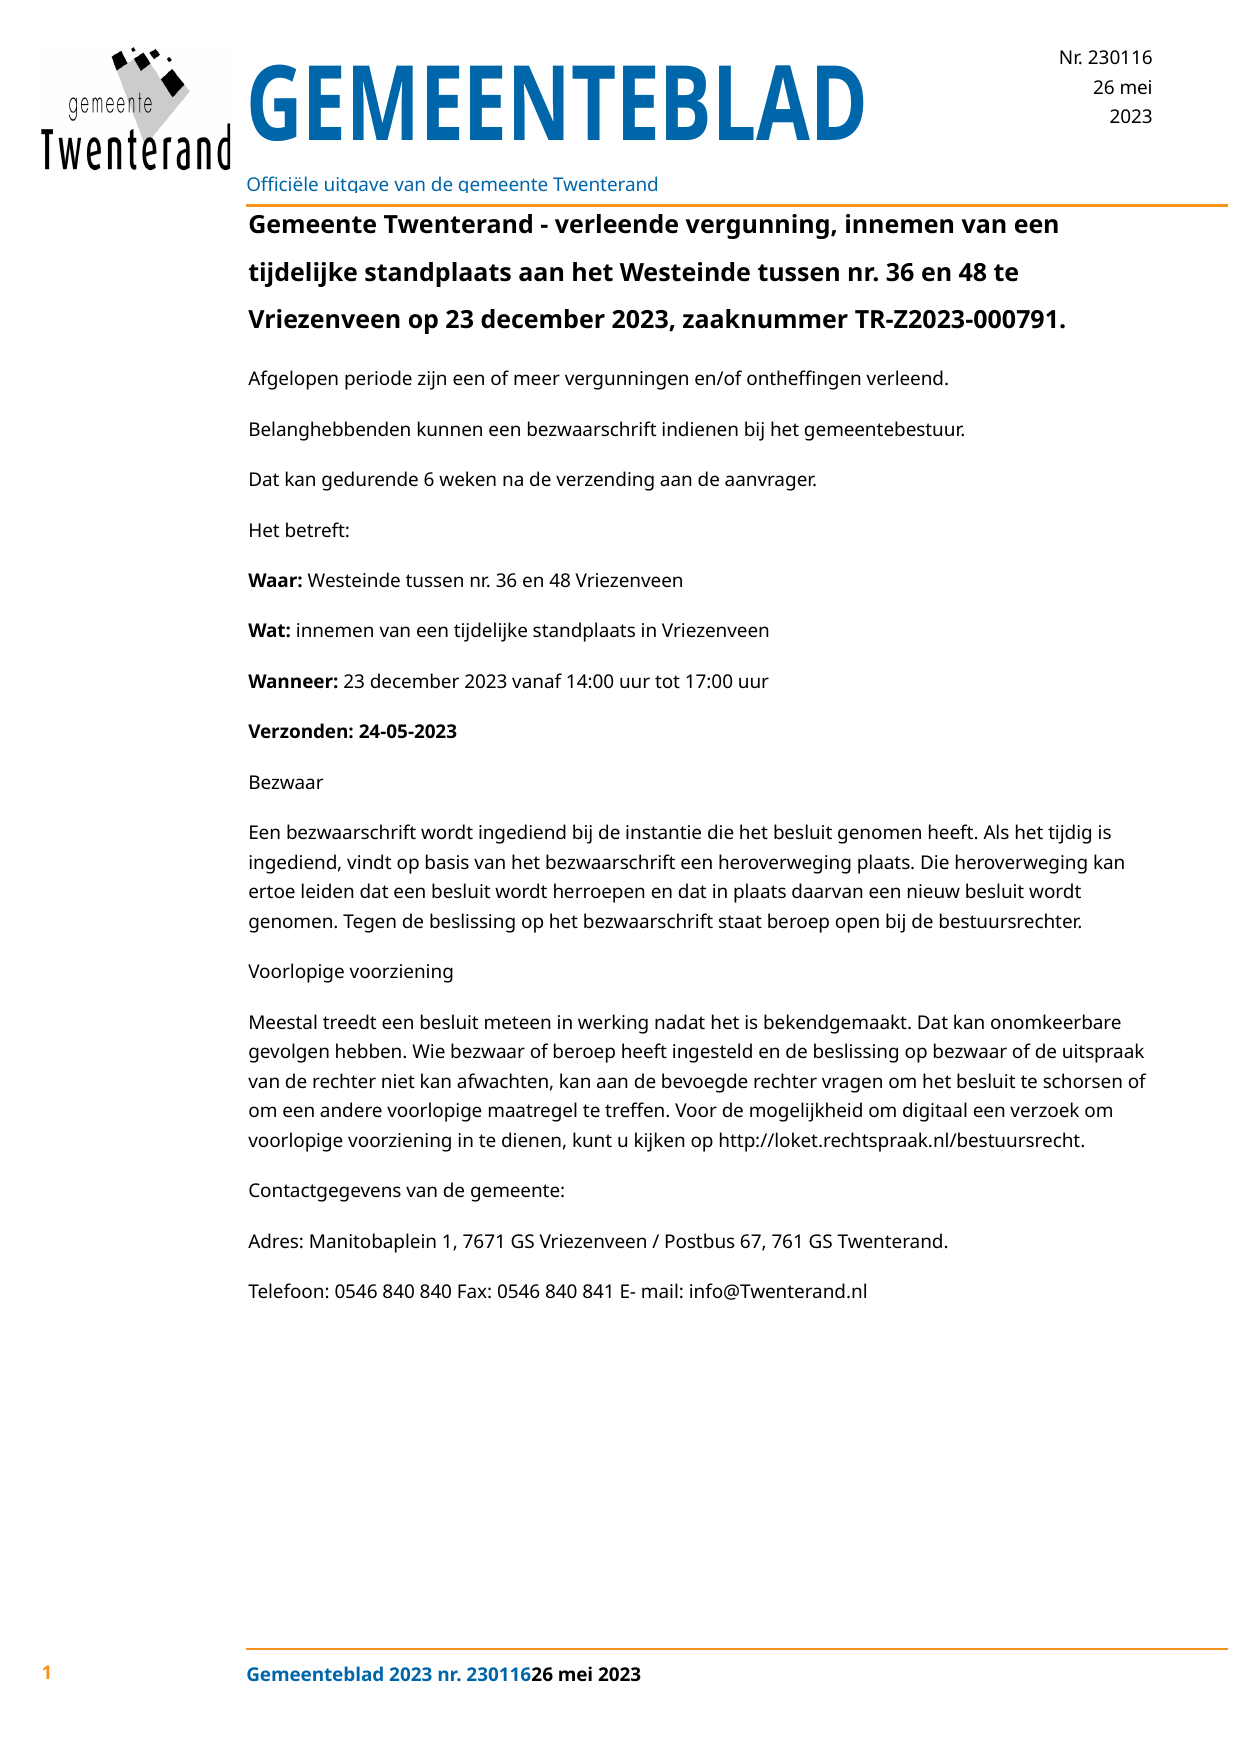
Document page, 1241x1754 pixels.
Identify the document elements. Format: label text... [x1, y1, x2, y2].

text Contactgegevens van de gemeente: [248, 1178, 1152, 1203]
text Dat kan gedurende 6 weken na de verzending aan de aanvrager. [248, 466, 1152, 492]
text Waar: Westeinde tussen nr. 36 en 48 Vriezenveen [248, 567, 1152, 593]
text Belanghebbenden kunnen een bezwaarschrift indienen bij het gemeentebestuur. [248, 416, 1152, 442]
text Een bezwaarschrift wordt ingediend bij de instantie die het besluit genomen heeft. Als het tijdig is ingediend, vindt op basis van het bezwaarschrift een heroverweging plaats. Die heroverweging kan ertoe leiden dat een besluit wordt herroepen en dat in plaats daarvan een nieuw besluit wordt genomen. Tegen de beslissing op het bezwaarschrift staat beroep open bij de bestuursrechter. [248, 819, 1152, 934]
text Gemeente Twenterand - verleende vergunning, innemen van een tijdelijke standplaats aan het Westeinde tussen nr. 36 en 48 te Vriezenveen op 23 december 2023, zaaknummer TR-Z2023-000791. [248, 207, 1152, 336]
picture [41, 47, 231, 172]
text Verzonden: 24-05-2023 [248, 718, 1152, 744]
text Afgelopen periode zijn een of meer vergunningen en/of ontheffingen verleend. [248, 366, 1152, 391]
text Meestal treedt een besluit meteen in werking nadat het is bekendgemaakt. Dat kan onomkeerbare gevolgen hebben. Wie bezwaar of beroep heeft ingesteld en de beslissing op bezwaar of de uitspraak van de rechter niet kan afwachten, kan aan de bevoegde rechter vragen om het besluit te schorsen of om een andere voorlopige maatregel te treffen. Voor de mogelijkheid om digitaal een verzoek om voorlopige voorziening in te dienen, kunt u kijken op http://loket.rechtspraak.nl/bestuursrecht. [248, 1009, 1152, 1153]
text Telefoon: 0546 840 840 Fax: 0546 840 841 E- mail: info@Twenterand.nl [248, 1278, 1152, 1304]
text Wanneer: 23 december 2023 vanaf 14:00 uur tot 17:00 uur [248, 668, 1152, 694]
text Het betreft: [248, 517, 1152, 542]
text Bezwaar [248, 769, 1152, 794]
text Adres: Manitobaplein 1, 7671 GS Vriezenveen / Postbus 67, 761 GS Twenterand. [248, 1228, 1152, 1254]
text Wat: innemen van een tijdelijke standplaats in Vriezenveen [248, 618, 1152, 643]
text Voorlopige voorziening [248, 958, 1152, 984]
